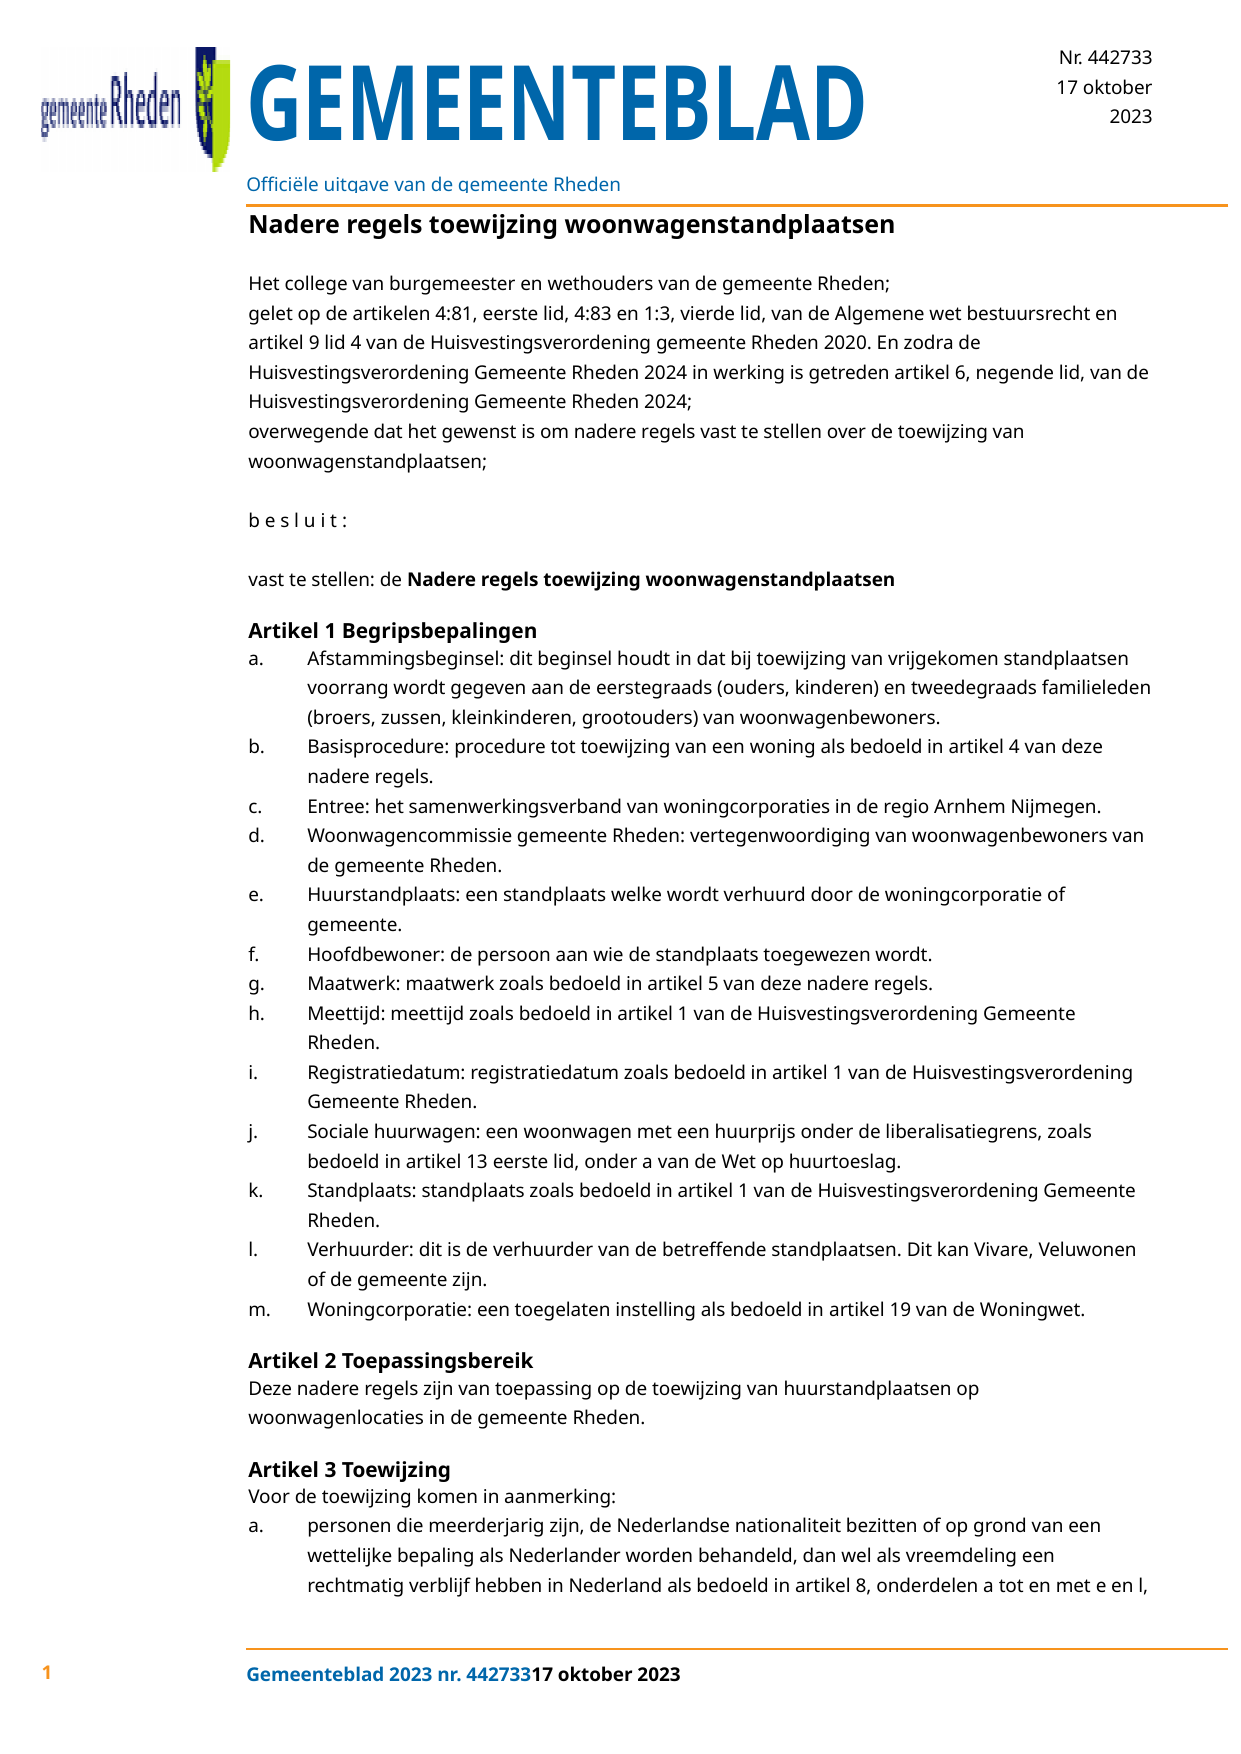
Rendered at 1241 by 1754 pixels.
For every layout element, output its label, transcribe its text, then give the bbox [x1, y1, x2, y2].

text gelet op de artikelen 4:81, eerste lid, 4:83 en 1:3, vierde lid, van de Algemene wet bestuursrecht en artikel 9 lid 4 van de Huisvestingsverordening gemeente Rheden 2020. En zodra de Huisvestingsverordening Gemeente Rheden 2024 in werking is getreden artikel 6, negende lid, van de Huisvestingsverordening Gemeente Rheden 2024; [248, 300, 1152, 414]
text vast te stellen: de Nadere regels toewijzing woonwagenstandplaatsen [248, 566, 1152, 592]
text Voor de toewijzing komen in aanmerking: [248, 1483, 1152, 1509]
list Standplaats: standplaats zoals bedoeld in artikel 1 van de Huisvestingsverordening Gemeente Rheden. [248, 1177, 1152, 1233]
text Artikel 1 Begripsbepalingen [248, 617, 1152, 645]
list Basisprocedure: procedure tot toewijzing van een woning als bedoeld in artikel 4 van deze nadere regels. [248, 734, 1152, 789]
list Hoofdbewoner: de persoon aan wie de standplaats toegewezen wordt. [248, 941, 1152, 967]
list Woningcorporatie: een toegelaten instelling als bedoeld in artikel 19 van de Woningwet. [248, 1296, 1152, 1322]
list Registratiedatum: registratiedatum zoals bedoeld in artikel 1 van de Huisvestingsverordening Gemeente Rheden. [248, 1059, 1152, 1114]
text Artikel 3 Toewijzing [248, 1455, 1152, 1483]
picture [41, 47, 231, 172]
text overwegende dat het gewenst is om nadere regels vast te stellen over de toewijzing van woonwagenstandplaatsen; [248, 418, 1152, 473]
list Huurstandplaats: een standplaats welke wordt verhuurd door de woningcorporatie of gemeente. [248, 882, 1152, 937]
text Deze nadere regels zijn van toepassing op de toewijzing van huurstandplaatsen op woonwagenlocaties in de gemeente Rheden. [248, 1375, 1152, 1430]
text Nadere regels toewijzing woonwagenstandplaatsen [248, 207, 1152, 241]
list Woonwagencommissie gemeente Rheden: vertegenwoordiging van woonwagenbewoners van de gemeente Rheden. [248, 822, 1152, 878]
list Meettijd: meettijd zoals bedoeld in artikel 1 van de Huisvestingsverordening Gemeente Rheden. [248, 1000, 1152, 1055]
text Het college van burgemeester en wethouders van de gemeente Rheden; [248, 270, 1152, 296]
list Afstammingsbeginsel: dit beginsel houdt in dat bij toewijzing van vrijgekomen standplaatsen voorrang wordt gegeven aan de eerstegraads (ouders, kinderen) en tweedegraads familieleden (broers, zussen, kleinkinderen, grootouders) van woonwagenbewoners. [248, 645, 1152, 730]
list Entree: het samenwerkingsverband van woningcorporaties in de regio Arnhem Nijmegen. [248, 793, 1152, 819]
list Verhuurder: dit is de verhuurder van de betreffende standplaatsen. Dit kan Vivare, Veluwonen of de gemeente zijn. [248, 1237, 1152, 1292]
list Maatwerk: maatwerk zoals bedoeld in artikel 5 van deze nadere regels. [248, 970, 1152, 996]
list Sociale huurwagen: een woonwagen met een huurprijs onder de liberalisatiegrens, zoals bedoeld in artikel 13 eerste lid, onder a van de Wet op huurtoeslag. [248, 1118, 1152, 1174]
list personen die meerderjarig zijn, de Nederlandse nationaliteit bezitten of op grond van een wettelijke bepaling als Nederlander worden behandeld, dan wel als vreemdeling een rechtmatig verblijf hebben in Nederland als bedoeld in artikel 8, onderdelen a tot en met e en l, [248, 1513, 1152, 1598]
text Artikel 2 Toepassingsbereik [248, 1346, 1152, 1375]
text b e s l u i t : [248, 507, 1152, 533]
